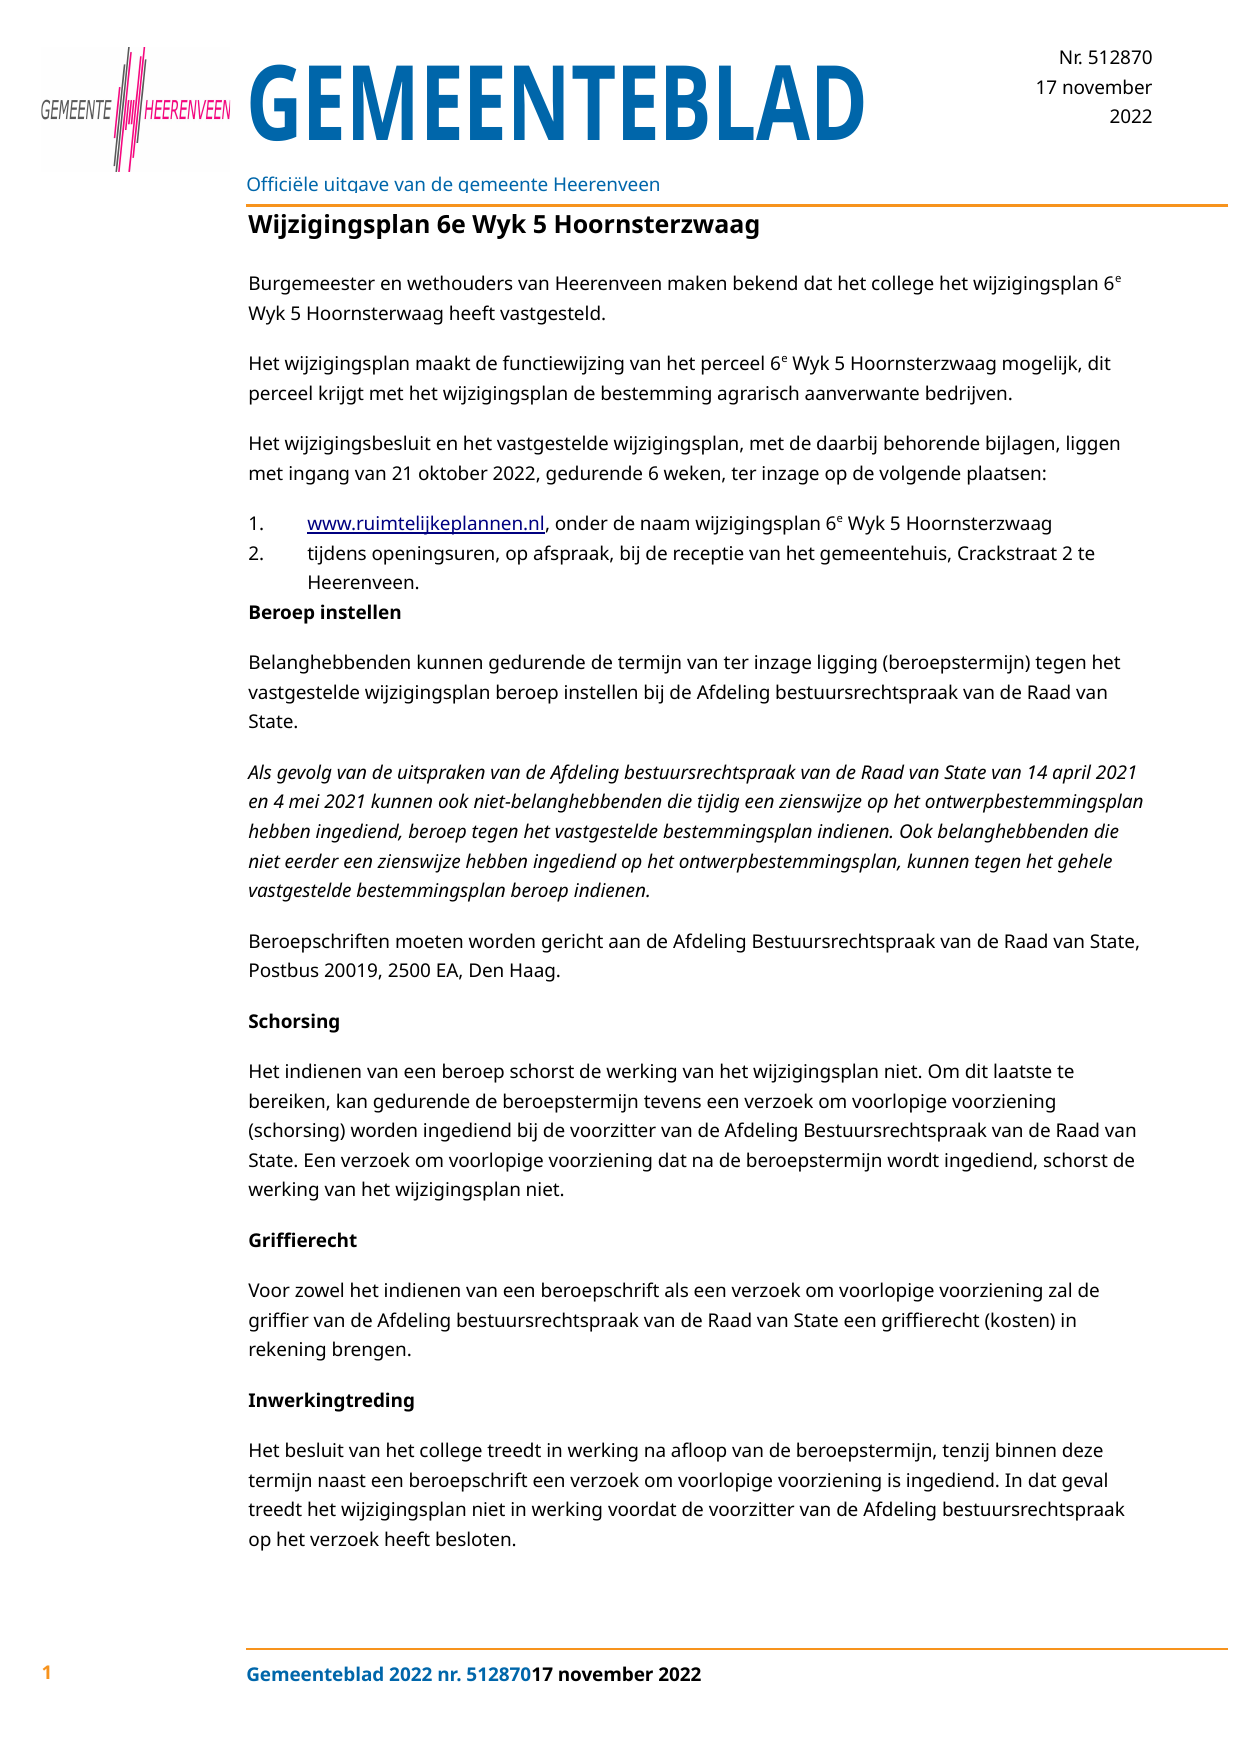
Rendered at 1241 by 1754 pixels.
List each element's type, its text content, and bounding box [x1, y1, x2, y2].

text Beroep instellen [248, 599, 1152, 625]
text Burgemeester en wethouders van Heerenveen maken bekend dat het college het wijzigingsplan 6e Wyk 5 Hoornsterwaag heeft vastgesteld. [248, 270, 1152, 326]
list www.ruimtelijkeplannen.nl, onder de naam wijzigingsplan 6e Wyk 5 Hoornsterzwaag [248, 510, 1152, 536]
text Het wijzigingsbesluit en het vastgestelde wijzigingsplan, met de daarbij behorende bijlagen, liggen met ingang van 21 oktober 2022, gedurende 6 weken, ter inzage op de volgende plaatsen: [248, 430, 1152, 486]
text Inwerkingtreding [248, 1387, 1152, 1413]
text Als gevolg van de uitspraken van de Afdeling bestuursrechtspraak van de Raad van State van 14 april 2021 en 4 mei 2021 kunnen ook niet-belanghebbenden die tijdig een zienswijze op het ontwerpbestemmingsplan hebben ingediend, beroep tegen het vastgestelde bestemmingsplan indienen. Ook belanghebbenden die niet eerder een zienswijze hebben ingediend op het ontwerpbestemmingsplan, kunnen tegen het gehele vastgestelde bestemmingsplan beroep indienen. [248, 759, 1152, 903]
text Wijzigingsplan 6e Wyk 5 Hoornsterzwaag [248, 207, 1152, 241]
text Voor zowel het indienen van een beroepschrift als een verzoek om voorlopige voorziening zal de griffier van de Afdeling bestuursrechtspraak van de Raad van State een griffierecht (kosten) in rekening brengen. [248, 1277, 1152, 1362]
text Schorsing [248, 1008, 1152, 1033]
text Belanghebbenden kunnen gedurende de termijn van ter inzage ligging (beroepstermijn) tegen het vastgestelde wijzigingsplan beroep instellen bij de Afdeling bestuursrechtspraak van de Raad van State. [248, 649, 1152, 734]
list tijdens openingsuren, op afspraak, bij de receptie van het gemeentehuis, Crackstraat 2 te Heerenveen. [248, 540, 1152, 595]
text Het besluit van het college treedt in werking na afloop van de beroepstermijn, tenzij binnen deze termijn naast een beroepschrift een verzoek om voorlopige voorziening is ingediend. In dat geval treedt het wijzigingsplan niet in werking voordat de voorzitter van de Afdeling bestuursrechtspraak op het verzoek heeft besloten. [248, 1437, 1152, 1552]
text Het indienen van een beroep schorst de werking van het wijzigingsplan niet. Om dit laatste te bereiken, kan gedurende de beroepstermijn tevens een verzoek om voorlopige voorziening (schorsing) worden ingediend bij de voorzitter van de Afdeling Bestuursrechtspraak van de Raad van State. Een verzoek om voorlopige voorziening dat na de beroepstermijn wordt ingediend, schorst de werking van het wijzigingsplan niet. [248, 1058, 1152, 1202]
picture [41, 47, 231, 172]
text Griffierecht [248, 1227, 1152, 1253]
text Het wijzigingsplan maakt de functiewijzing van het perceel 6e Wyk 5 Hoornsterzwaag mogelijk, dit perceel krijgt met het wijzigingsplan de bestemming agrarisch aanverwante bedrijven. [248, 350, 1152, 406]
text Beroepschriften moeten worden gericht aan de Afdeling Bestuursrechtspraak van de Raad van State, Postbus 20019, 2500 EA, Den Haag. [248, 928, 1152, 983]
